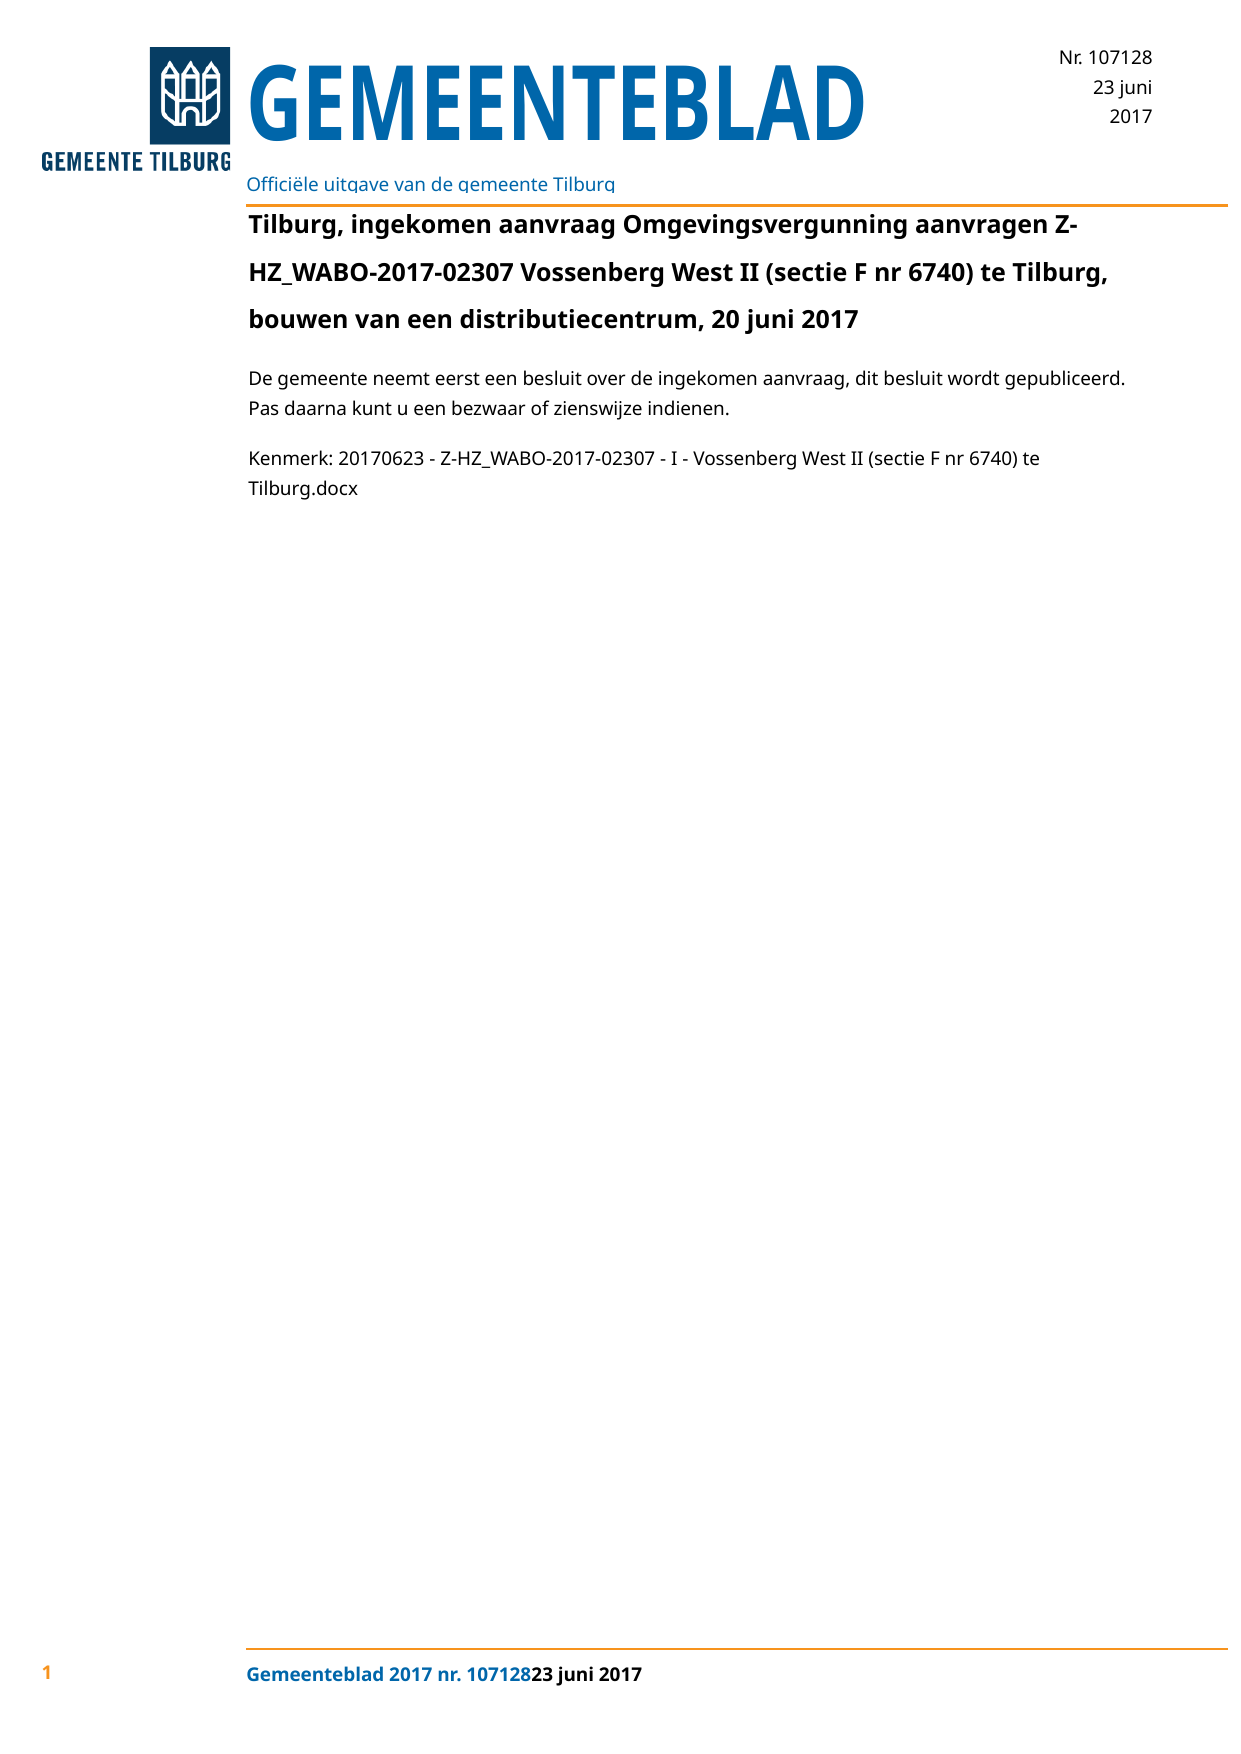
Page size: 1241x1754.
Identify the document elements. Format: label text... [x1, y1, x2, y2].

text De gemeente neemt eerst een besluit over de ingekomen aanvraag, dit besluit wordt gepubliceerd. Pas daarna kunt u een bezwaar of zienswijze indienen. [248, 366, 1152, 421]
picture [41, 47, 231, 172]
text Kenmerk: 20170623 - Z-HZ_WABO-2017-02307 - I - Vossenberg West II (sectie F nr 6740) te Tilburg.docx [248, 446, 1152, 501]
text Tilburg, ingekomen aanvraag Omgevingsvergunning aanvragen Z-HZ_WABO-2017-02307 Vossenberg West II (sectie F nr 6740) te Tilburg, bouwen van een distributiecentrum, 20 juni 2017 [248, 207, 1152, 336]
